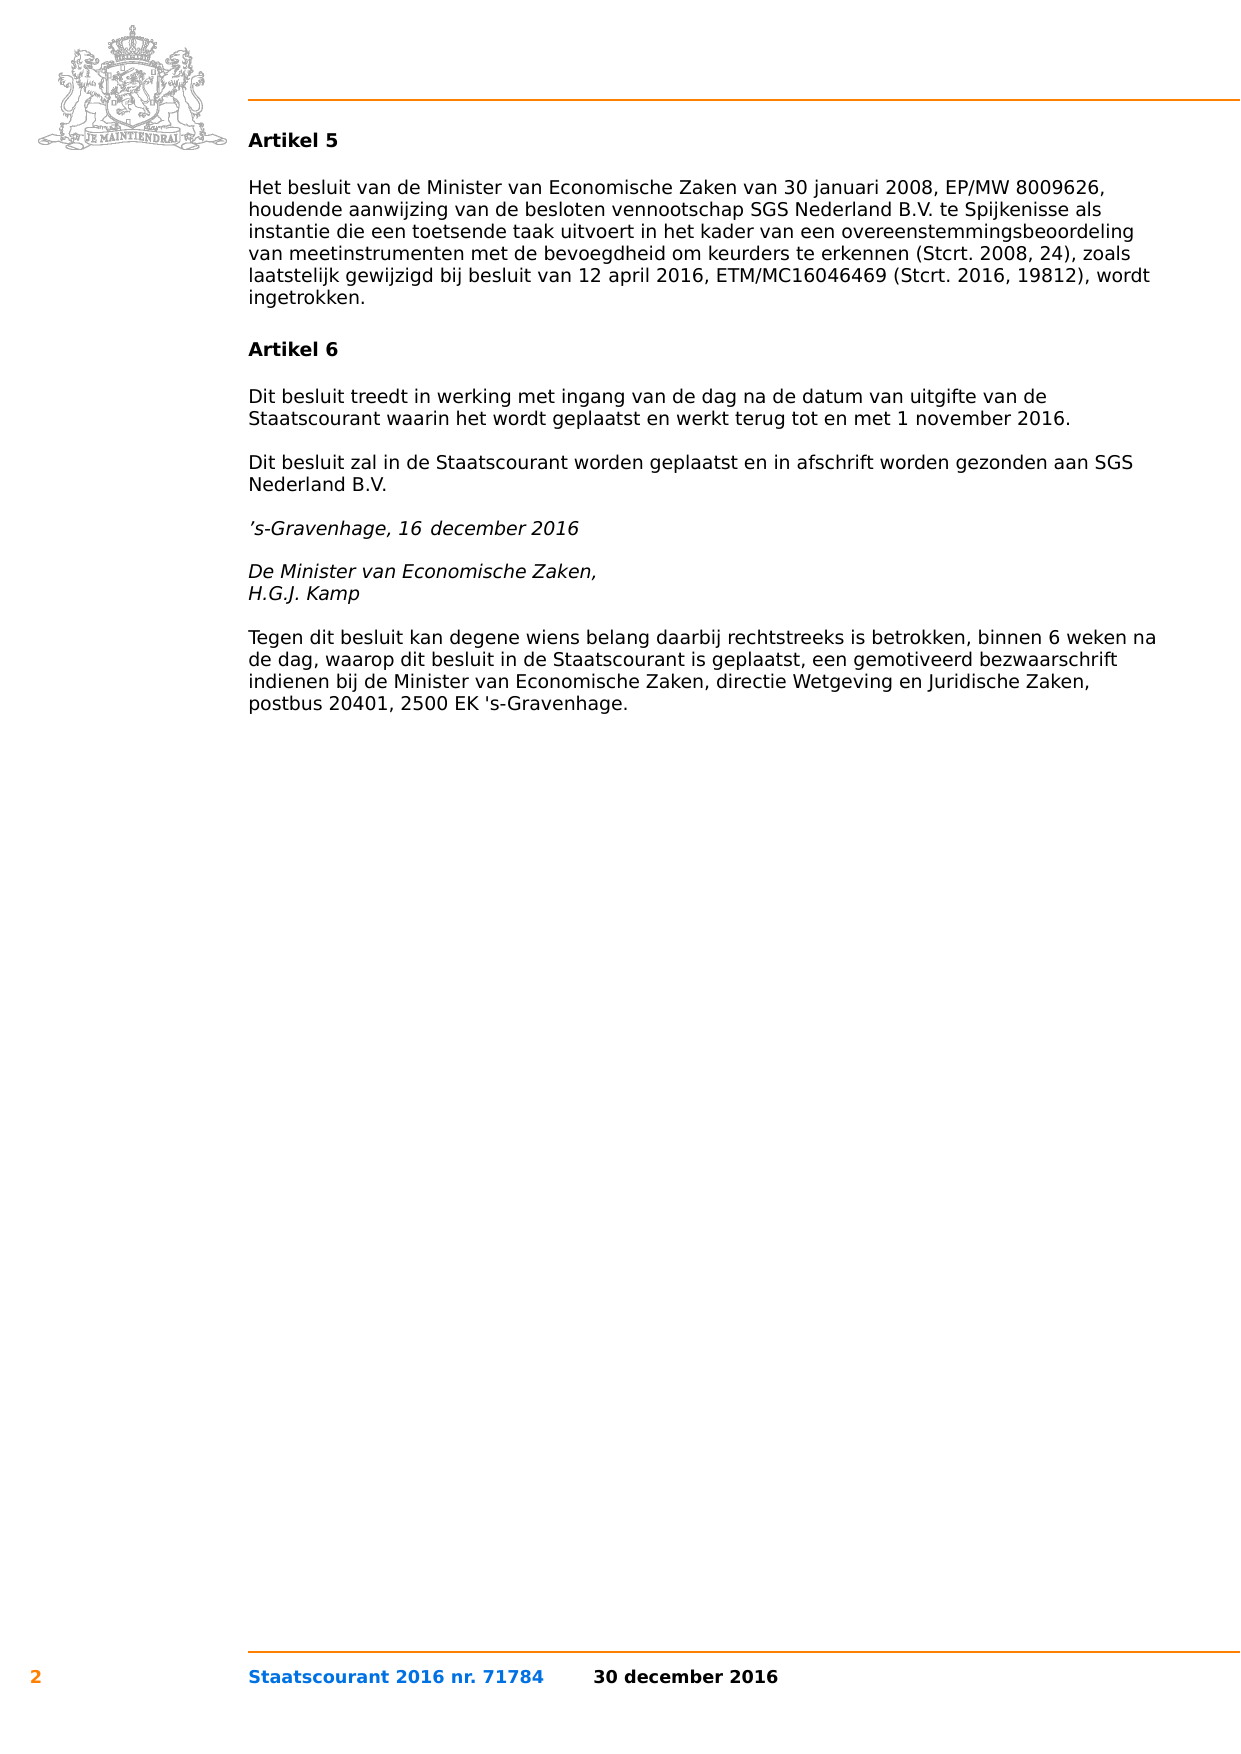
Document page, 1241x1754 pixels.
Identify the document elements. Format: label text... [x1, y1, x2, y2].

subtitle Artikel 5 [248, 130, 1163, 152]
text Dit besluit treedt in werking met ingang van de dag na de datum van uitgifte van de Staatscourant waarin het wordt geplaatst en werkt terug tot en met 1 november 2016. [248, 386, 1163, 430]
text ’s-Gravenhage, 16 december 2016 [248, 517, 1163, 539]
text De Minister van Economische Zaken, H.G.J. Kamp [248, 561, 1163, 605]
text Het besluit van de Minister van Economische Zaken van 30 januari 2008, EP/MW 8009626, houdende aanwijzing van de besloten vennootschap SGS Nederland B.V. te Spijkenisse als instantie die een toetsende taak uitvoert in het kader van een overeenstemmingsbeoordeling van meetinstrumenten met de bevoegdheid om keurders te erkennen (Stcrt. 2008, 24), zoals laatstelijk gewijzigd bij besluit van 12 april 2016, ETM/MC16046469 (Stcrt. 2016, 19812), wordt ingetrokken. [248, 177, 1163, 309]
picture [38, 25, 227, 150]
text Tegen dit besluit kan degene wiens belang daarbij rechtstreeks is betrokken, binnen 6 weken na de dag, waarop dit besluit in de Staatscourant is geplaatst, een gemotiveerd bezwaarschrift indienen bij de Minister van Economische Zaken, directie Wetgeving en Juridische Zaken, postbus 20401, 2500 EK 's-Gravenhage. [248, 627, 1163, 715]
text Dit besluit zal in de Staatscourant worden geplaatst en in afschrift worden gezonden aan SGS Nederland B.V. [248, 452, 1163, 496]
subtitle Artikel 6 [248, 339, 1163, 361]
